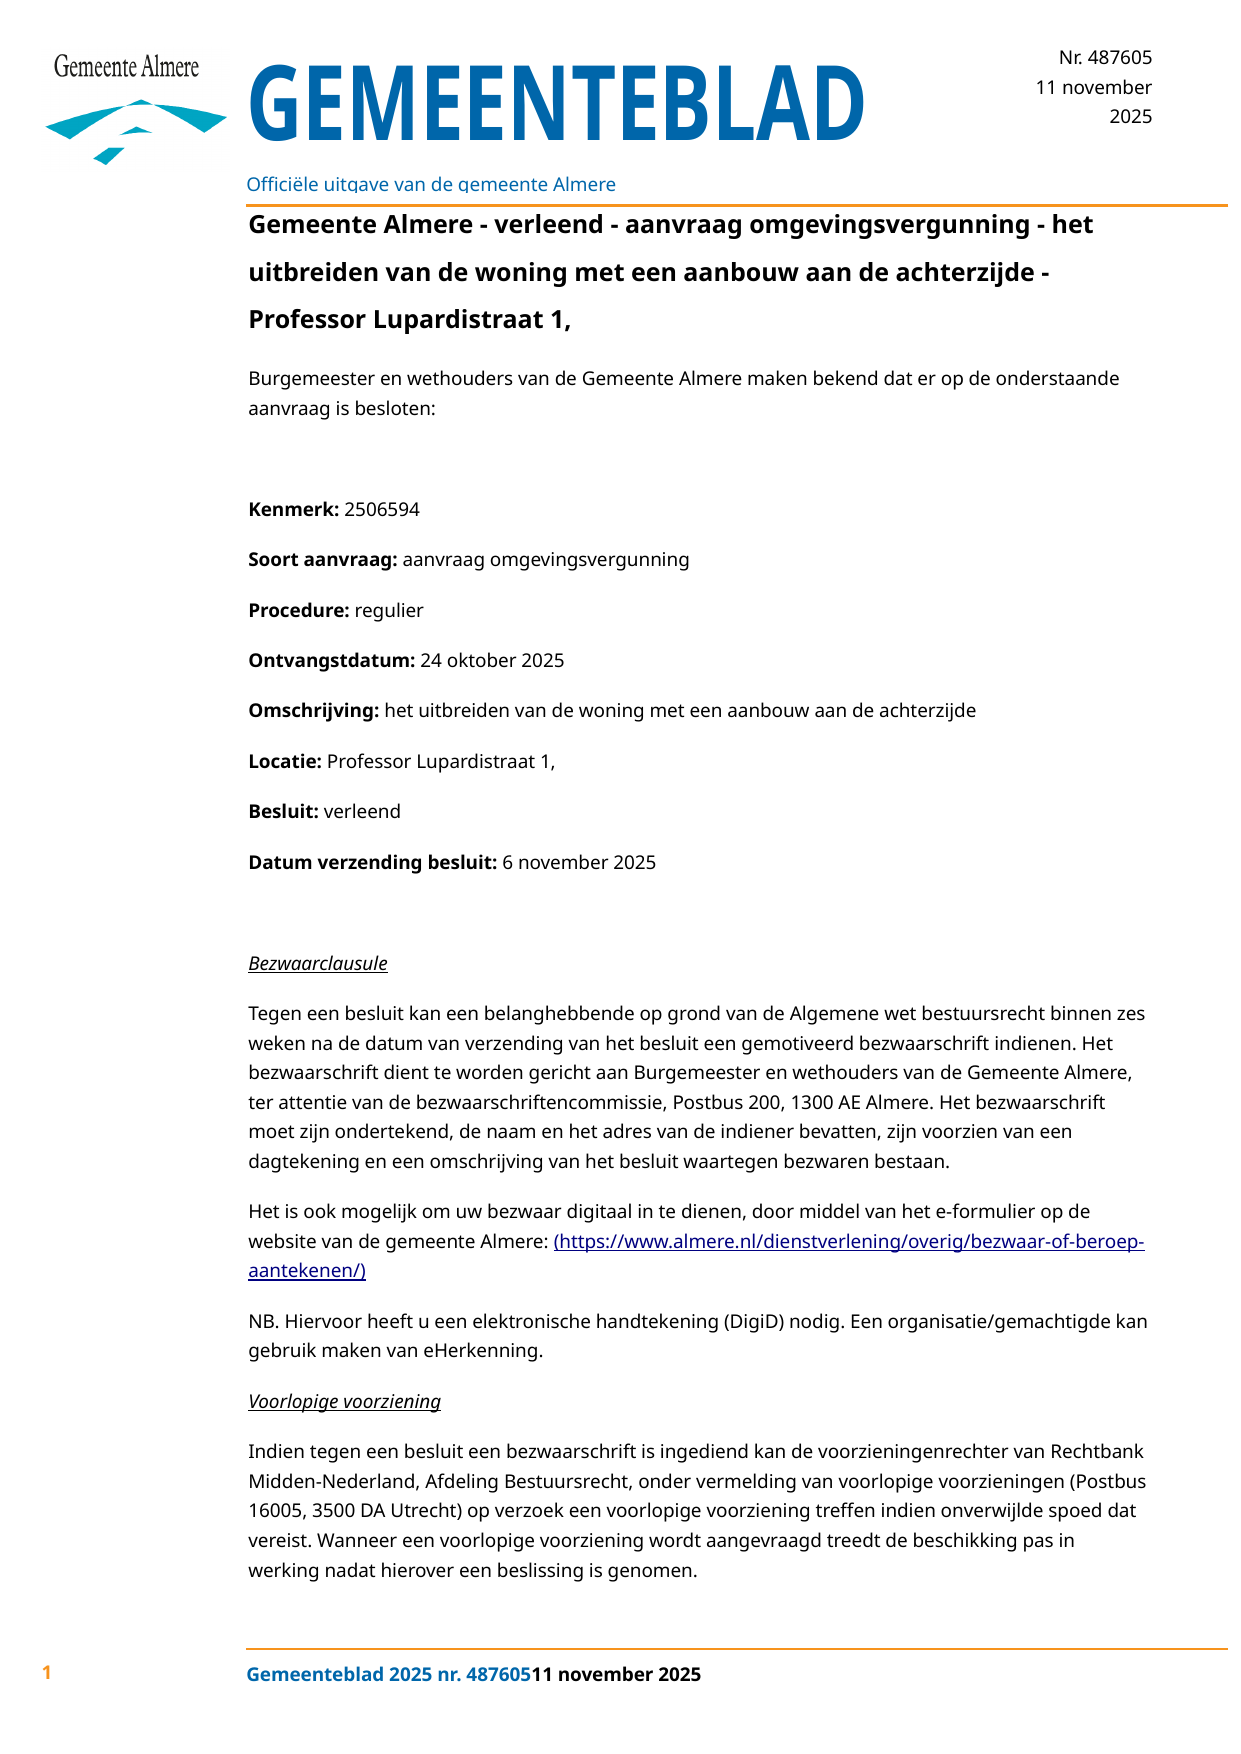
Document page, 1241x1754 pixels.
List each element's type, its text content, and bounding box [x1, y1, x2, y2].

text Bezwaarclausule [248, 950, 1152, 975]
text Procedure: regulier [248, 597, 1152, 622]
text Omschrijving: het uitbreiden van de woning met een aanbouw aan de achterzijde [248, 698, 1152, 723]
picture [41, 47, 231, 172]
text Besluit: verleend [248, 798, 1152, 824]
text NB. Hiervoor heeft u een elektronische handtekening (DigiD) nodig. Een organisatie/gemachtigde kan gebruik maken van eHerkenning. [248, 1308, 1152, 1363]
text Burgemeester en wethouders van de Gemeente Almere maken bekend dat er op de onderstaande aanvraag is besloten: [248, 366, 1152, 421]
text Het is ook mogelijk om uw bezwaar digitaal in te dienen, door middel van het e-formulier op de website van de gemeente Almere: (https://www.almere.nl/dienstverlening/overig/bezwaar-of-beroep-aantekenen/) [248, 1198, 1152, 1283]
text Tegen een besluit kan een belanghebbende op grond van de Algemene wet bestuursrecht binnen zes weken na de datum van verzending van het besluit een gemotiveerd bezwaarschrift indienen. Het bezwaarschrift dient te worden gericht aan Burgemeester en wethouders van de Gemeente Almere, ter attentie van de bezwaarschriftencommissie, Postbus 200, 1300 AE Almere. Het bezwaarschrift moet zijn ondertekend, de naam en het adres van de indiener bevatten, zijn voorzien van een dagtekening en een omschrijving van het besluit waartegen bezwaren bestaan. [248, 1000, 1152, 1174]
text Voorlopige voorziening [248, 1388, 1152, 1414]
text Ontvangstdatum: 24 oktober 2025 [248, 647, 1152, 673]
text Datum verzending besluit: 6 november 2025 [248, 849, 1152, 874]
text Locatie: Professor Lupardistraat 1, [248, 748, 1152, 774]
text Soort aanvraag: aanvraag omgevingsvergunning [248, 546, 1152, 572]
text Indien tegen een besluit een bezwaarschrift is ingediend kan de voorzieningenrechter van Rechtbank Midden-Nederland, Afdeling Bestuursrecht, onder vermelding van voorlopige voorzieningen (Postbus 16005, 3500 DA Utrecht) op verzoek een voorlopige voorziening treffen indien onverwijlde spoed dat vereist. Wanneer een voorlopige voorziening wordt aangevraagd treedt de beschikking pas in werking nadat hierover een beslissing is genomen. [248, 1438, 1152, 1582]
text Gemeente Almere - verleend - aanvraag omgevingsvergunning - het uitbreiden van de woning met een aanbouw aan de achterzijde - Professor Lupardistraat 1, [248, 207, 1152, 336]
text Kenmerk: 2506594 [248, 496, 1152, 522]
